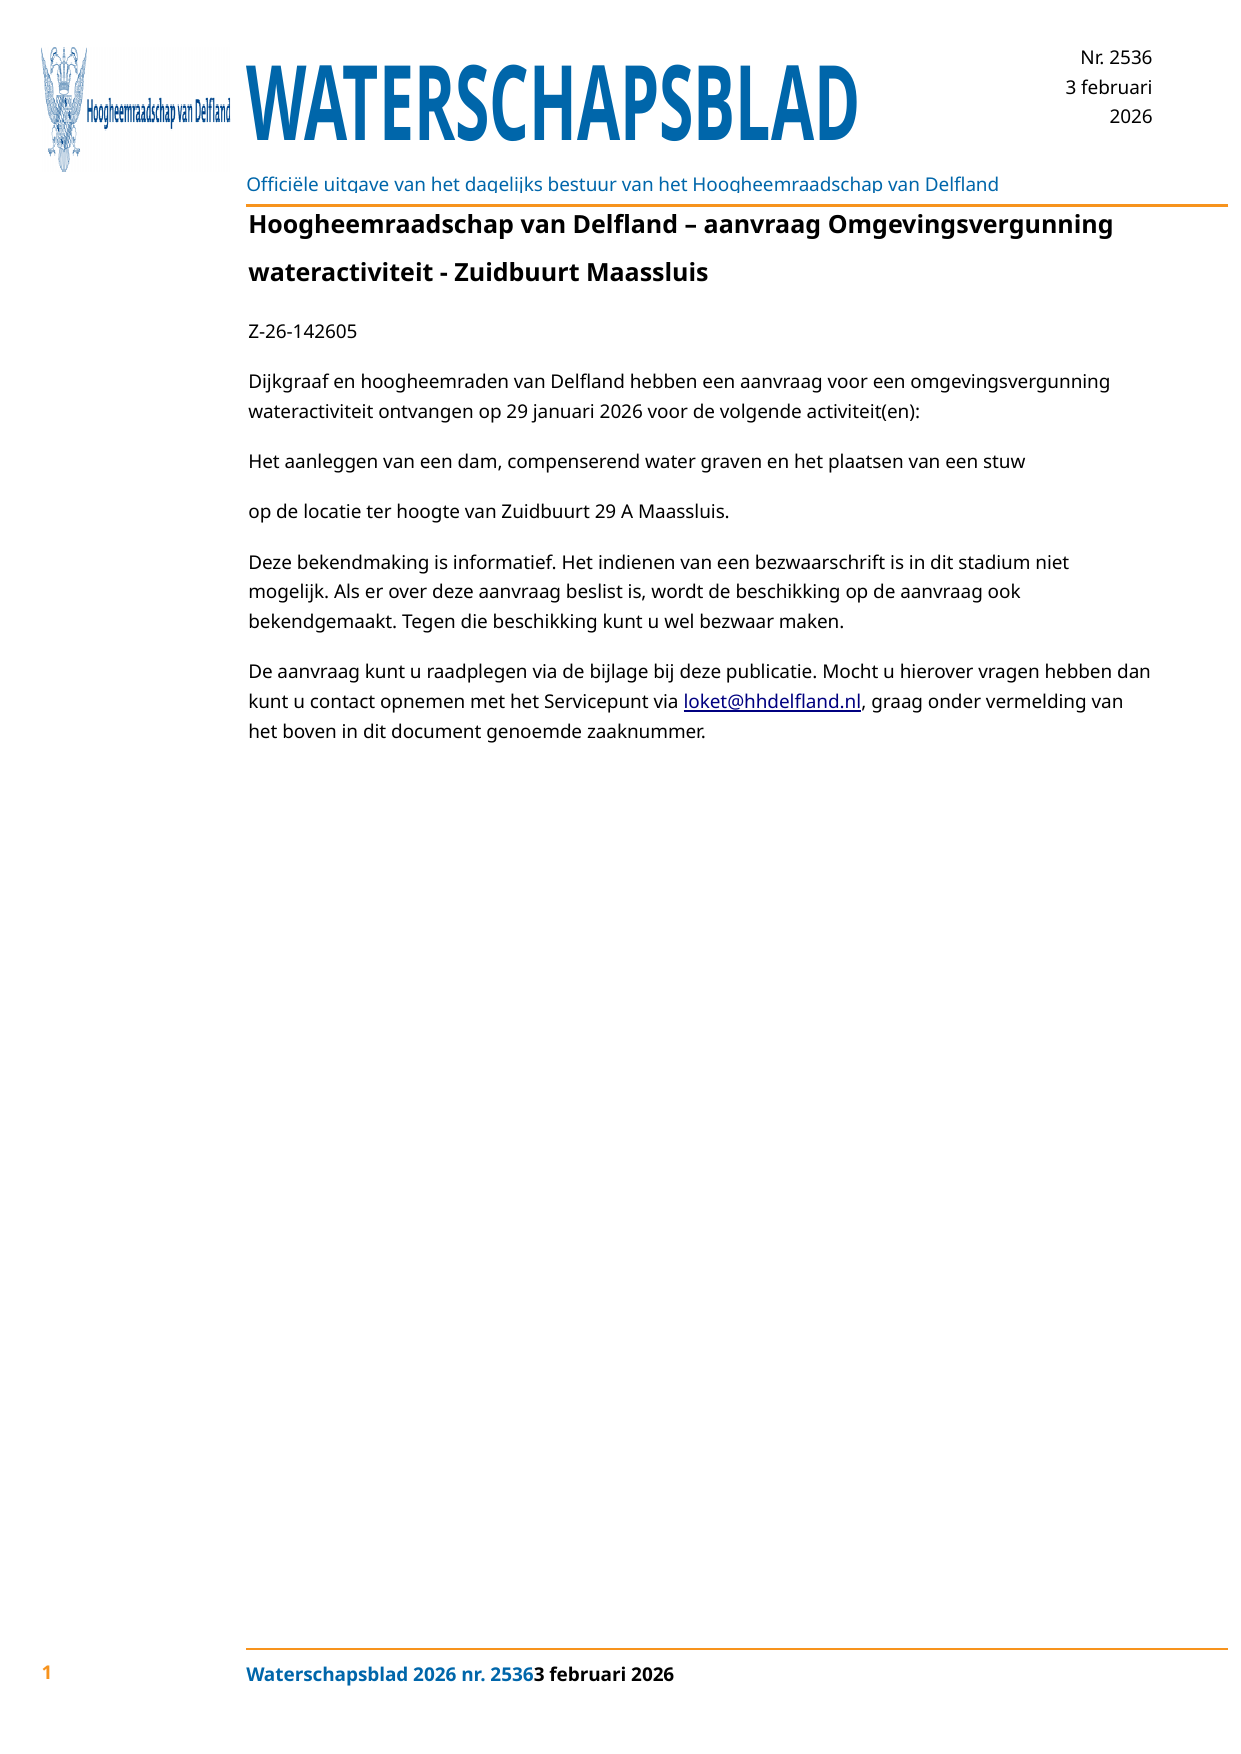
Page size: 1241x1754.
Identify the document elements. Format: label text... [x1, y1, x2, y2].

text Deze bekendmaking is informatief. Het indienen van een bezwaarschrift is in dit stadium niet mogelijk. Als er over deze aanvraag beslist is, wordt de beschikking op de aanvraag ook bekendgemaakt. Tegen die beschikking kunt u wel bezwaar maken. [248, 549, 1152, 634]
text Dijkgraaf en hoogheemraden van Delfland hebben een aanvraag voor een omgevingsvergunning wateractiviteit ontvangen op 29 januari 2026 voor de volgende activiteit(en): [248, 368, 1152, 424]
text Het aanleggen van een dam, compenserend water graven en het plaatsen van een stuw [248, 448, 1152, 474]
text Z-26-142605 [248, 318, 1152, 344]
text Hoogheemraadschap van Delfland – aanvraag Omgevingsvergunning wateractiviteit - Zuidbuurt Maassluis [248, 207, 1152, 288]
text op de locatie ter hoogte van Zuidbuurt 29 A Maassluis. [248, 499, 1152, 524]
text De aanvraag kunt u raadplegen via de bijlage bij deze publicatie. Mocht u hierover vragen hebben dan kunt u contact opnemen met het Servicepunt via loket@hhdelfland.nl, graag onder vermelding van het boven in dit document genoemde zaaknummer. [248, 659, 1152, 744]
picture [41, 47, 231, 172]
